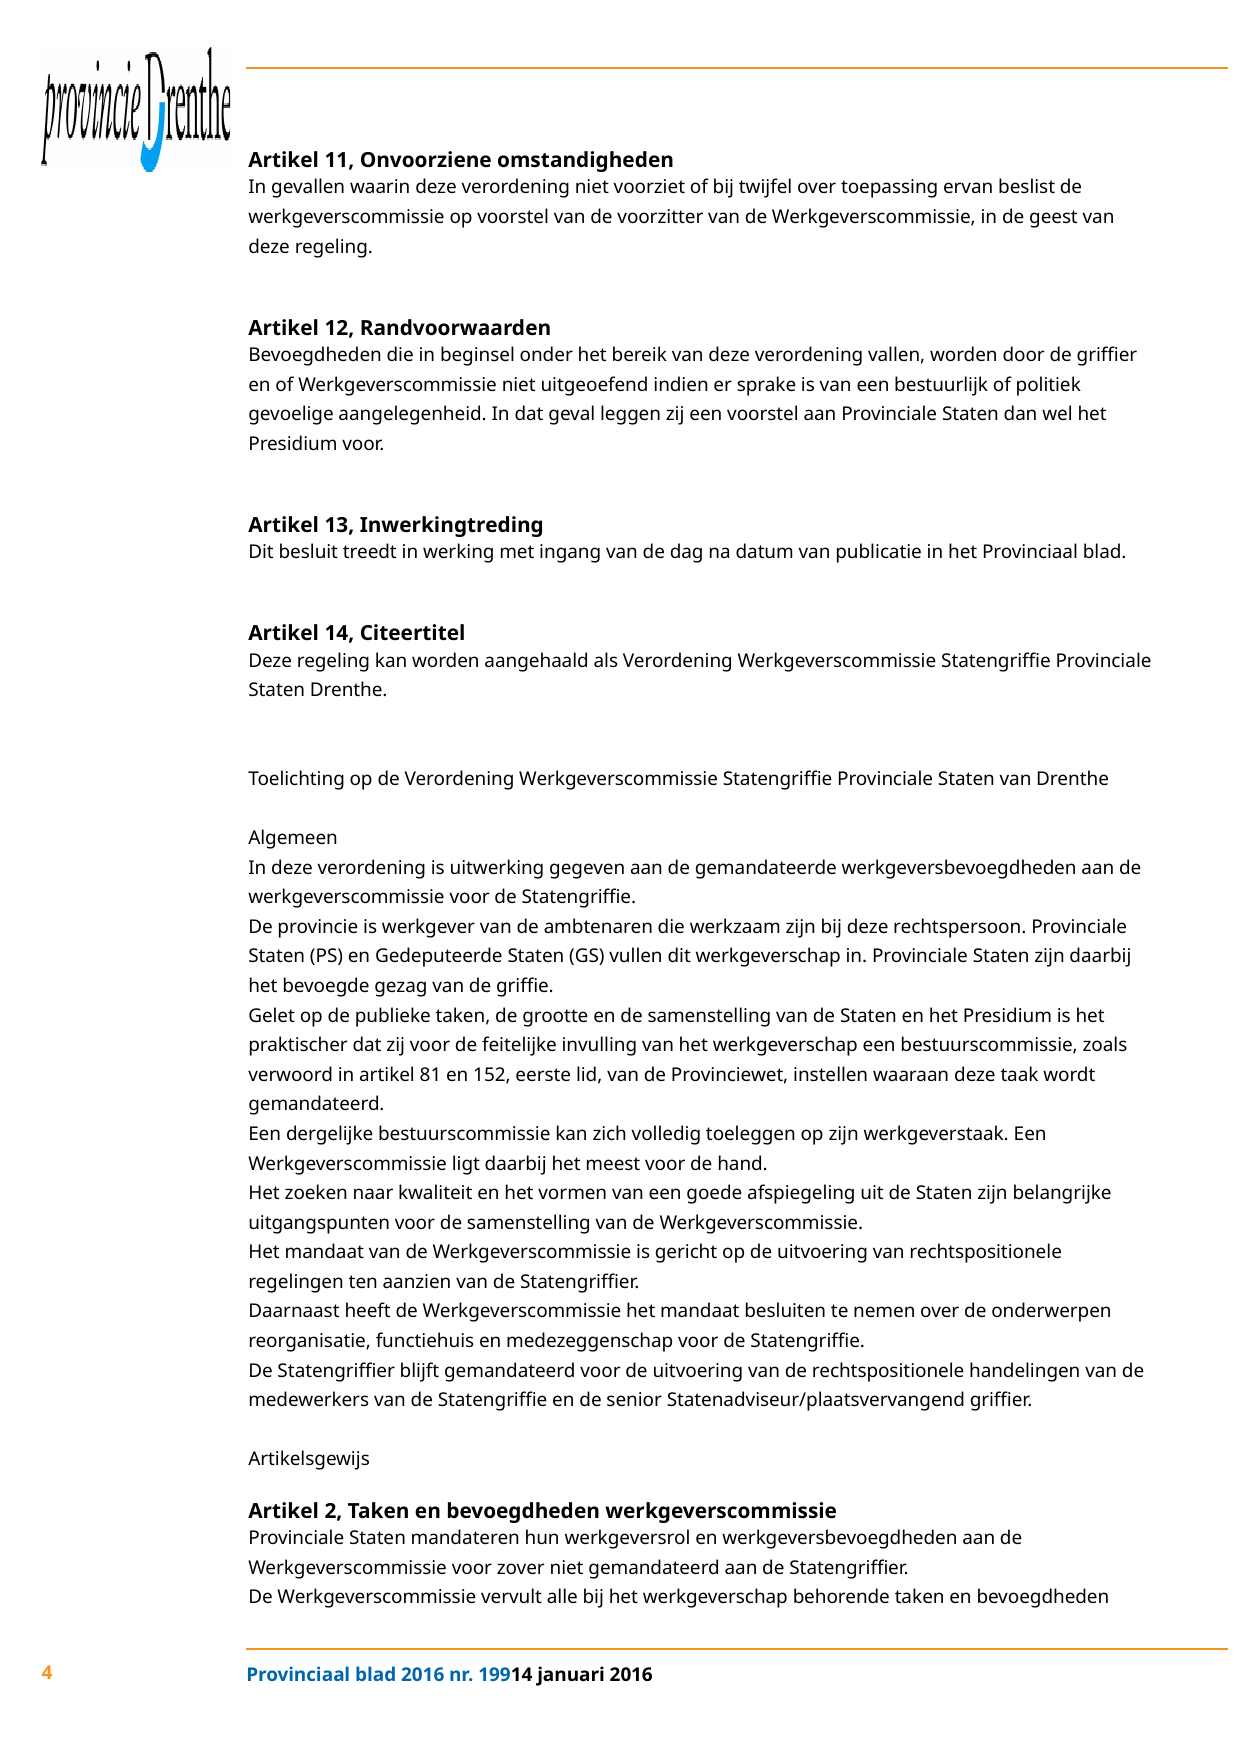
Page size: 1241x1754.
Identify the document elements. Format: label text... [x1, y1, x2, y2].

text Dit besluit treedt in werking met ingang van de dag na datum van publicatie in het Provinciaal blad. [248, 538, 1152, 564]
text Een dergelijke bestuurscommissie kan zich volledig toeleggen op zijn werkgeverstaak. Een Werkgeverscommissie ligt daarbij het meest voor de hand. [248, 1120, 1152, 1176]
text Artikel 12, Randvoorwaarden [248, 313, 1152, 341]
text Toelichting op de Verordening Werkgeverscommissie Statengriffie Provinciale Staten van Drenthe [248, 765, 1152, 791]
text Het zoeken naar kwaliteit en het vormen van een goede afspiegeling uit de Staten zijn belangrijke uitgangspunten voor de samenstelling van de Werkgeverscommissie. [248, 1179, 1152, 1235]
picture [41, 47, 231, 172]
text Artikel 2, Taken en bevoegdheden werkgeverscommissie [248, 1496, 1152, 1524]
text Algemeen [248, 824, 1152, 850]
text Artikel 13, Inwerkingtreding [248, 510, 1152, 538]
text Artikel 14, Citeertitel [248, 618, 1152, 647]
text Deze regeling kan worden aangehaald als Verordening Werkgeverscommissie Statengriffie Provinciale Staten Drenthe. [248, 647, 1152, 702]
text Artikelsgewijs [248, 1446, 1152, 1471]
text In deze verordening is uitwerking gegeven aan de gemandateerde werkgeversbevoegdheden aan de werkgeverscommissie voor de Statengriffie. [248, 854, 1152, 909]
text In gevallen waarin deze verordening niet voorziet of bij twijfel over toepassing ervan beslist de werkgeverscommissie op voorstel van de voorzitter van de Werkgeverscommissie, in de geest van deze regeling. [248, 174, 1152, 258]
text Gelet op de publieke taken, de grootte en de samenstelling van de Staten en het Presidium is het praktischer dat zij voor de feitelijke invulling van het werkgeverschap een bestuurscommissie, zoals verwoord in artikel 81 en 152, eerste lid, van de Provinciewet, instellen waaraan deze taak wordt gemandateerd. [248, 1002, 1152, 1116]
text Artikel 11, Onvoorziene omstandigheden [248, 145, 1152, 174]
text Provinciale Staten mandateren hun werkgeversrol en werkgeversbevoegdheden aan de Werkgeverscommissie voor zover niet gemandateerd aan de Statengriffier. [248, 1524, 1152, 1580]
text Daarnaast heeft de Werkgeverscommissie het mandaat besluiten te nemen over de onderwerpen reorganisatie, functiehuis en medezeggenschap voor de Statengriffie. [248, 1298, 1152, 1353]
text De Werkgeverscommissie vervult alle bij het werkgeverschap behorende taken en bevoegdheden [248, 1584, 1152, 1609]
text Bevoegdheden die in beginsel onder het bereik van deze verordening vallen, worden door de griffier en of Werkgeverscommissie niet uitgeoefend indien er sprake is van een bestuurlijk of politiek gevoelige aangelegenheid. In dat geval leggen zij een voorstel aan Provinciale Staten dan wel het Presidium voor. [248, 341, 1152, 456]
text Het mandaat van de Werkgeverscommissie is gericht op de uitvoering van rechtspositionele regelingen ten aanzien van de Statengriffier. [248, 1238, 1152, 1294]
text De Statengriffier blijft gemandateerd voor de uitvoering van de rechtspositionele handelingen van de medewerkers van de Statengriffie en de senior Statenadviseur/plaatsvervangend griffier. [248, 1357, 1152, 1412]
text De provincie is werkgever van de ambtenaren die werkzaam zijn bij deze rechtspersoon. Provinciale Staten (PS) en Gedeputeerde Staten (GS) vullen dit werkgeverschap in. Provinciale Staten zijn daarbij het bevoegde gezag van de griffie. [248, 913, 1152, 998]
